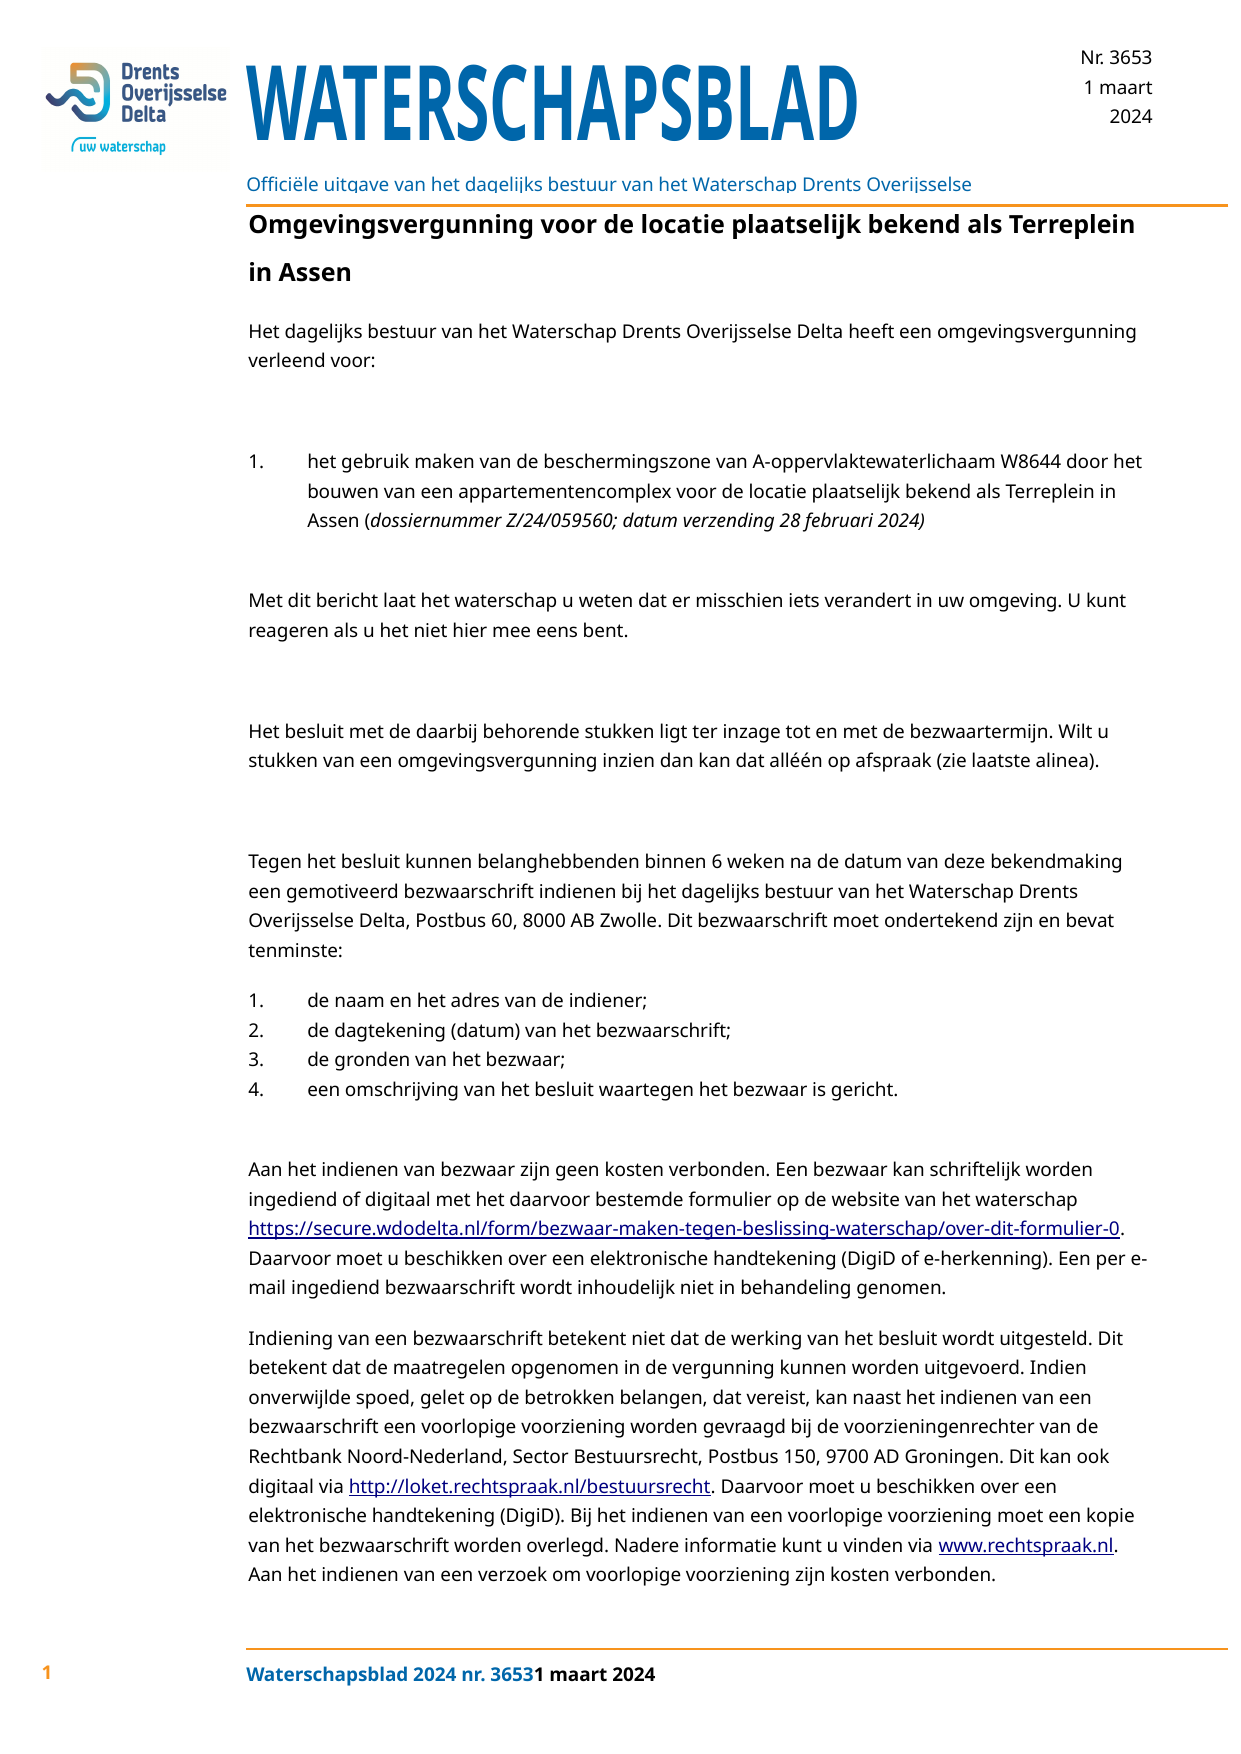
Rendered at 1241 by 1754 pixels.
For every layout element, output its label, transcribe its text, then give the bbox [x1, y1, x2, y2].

list de naam en het adres van de indiener; [248, 987, 1152, 1013]
text Aan het indienen van bezwaar zijn geen kosten verbonden. Een bezwaar kan schriftelijk worden ingediend of digitaal met het daarvoor bestemde formulier op de website van het waterschap https://secure.wdodelta.nl/form/bezwaar-maken-tegen-beslissing-waterschap/over-dit-formulier-0. Daarvoor moet u beschikken over een elektronische handtekening (DigiD of e-herkenning). Een per e-mail ingediend bezwaarschrift wordt inhoudelijk niet in behandeling genomen. [248, 1156, 1152, 1300]
picture [41, 47, 231, 172]
text Met dit bericht laat het waterschap u weten dat er misschien iets verandert in uw omgeving. U kunt reageren als u het niet hier mee eens bent. [248, 587, 1152, 643]
text Omgevingsvergunning voor de locatie plaatselijk bekend als Terreplein in Assen [248, 207, 1152, 288]
list een omschrijving van het besluit waartegen het bezwaar is gericht. [248, 1076, 1152, 1102]
text Indiening van een bezwaarschrift betekent niet dat de werking van het besluit wordt uitgesteld. Dit betekent dat de maatregelen opgenomen in de vergunning kunnen worden uitgevoerd. Indien onverwijlde spoed, gelet op de betrokken belangen, dat vereist, kan naast het indienen van een bezwaarschrift een voorlopige voorziening worden gevraagd bij de voorzieningenrechter van de Rechtbank Noord-Nederland, Sector Bestuursrecht, Postbus 150, 9700 AD Groningen. Dit kan ook digitaal via http://loket.rechtspraak.nl/bestuursrecht. Daarvoor moet u beschikken over een elektronische handtekening (DigiD). Bij het indienen van een voorlopige voorziening moet een kopie van het bezwaarschrift worden overlegd. Nadere informatie kunt u vinden via www.rechtspraak.nl. Aan het indienen van een verzoek om voorlopige voorziening zijn kosten verbonden. [248, 1325, 1152, 1587]
text Het besluit met de daarbij behorende stukken ligt ter inzage tot en met de bezwaartermijn. Wilt u stukken van een omgevingsvergunning inzien dan kan dat alléén op afspraak (zie laatste alinea). [248, 718, 1152, 773]
list de gronden van het bezwaar; [248, 1047, 1152, 1072]
text Het dagelijks bestuur van het Waterschap Drents Overijsselse Delta heeft een omgevingsvergunning verleend voor: [248, 318, 1152, 373]
text Tegen het besluit kunnen belanghebbenden binnen 6 weken na de datum van deze bekendmaking een gemotiveerd bezwaarschrift indienen bij het dagelijks bestuur van het Waterschap Drents Overijsselse Delta, Postbus 60, 8000 AB Zwolle. Dit bezwaarschrift moet ondertekend zijn en bevat tenminste: [248, 848, 1152, 963]
list het gebruik maken van de beschermingszone van A-oppervlaktewaterlichaam W8644 door het bouwen van een appartementencomplex voor de locatie plaatselijk bekend als Terreplein in Assen (dossiernummer Z/24/059560; datum verzending 28 februari 2024) [248, 448, 1152, 533]
list de dagtekening (datum) van het bezwaarschrift; [248, 1017, 1152, 1043]
